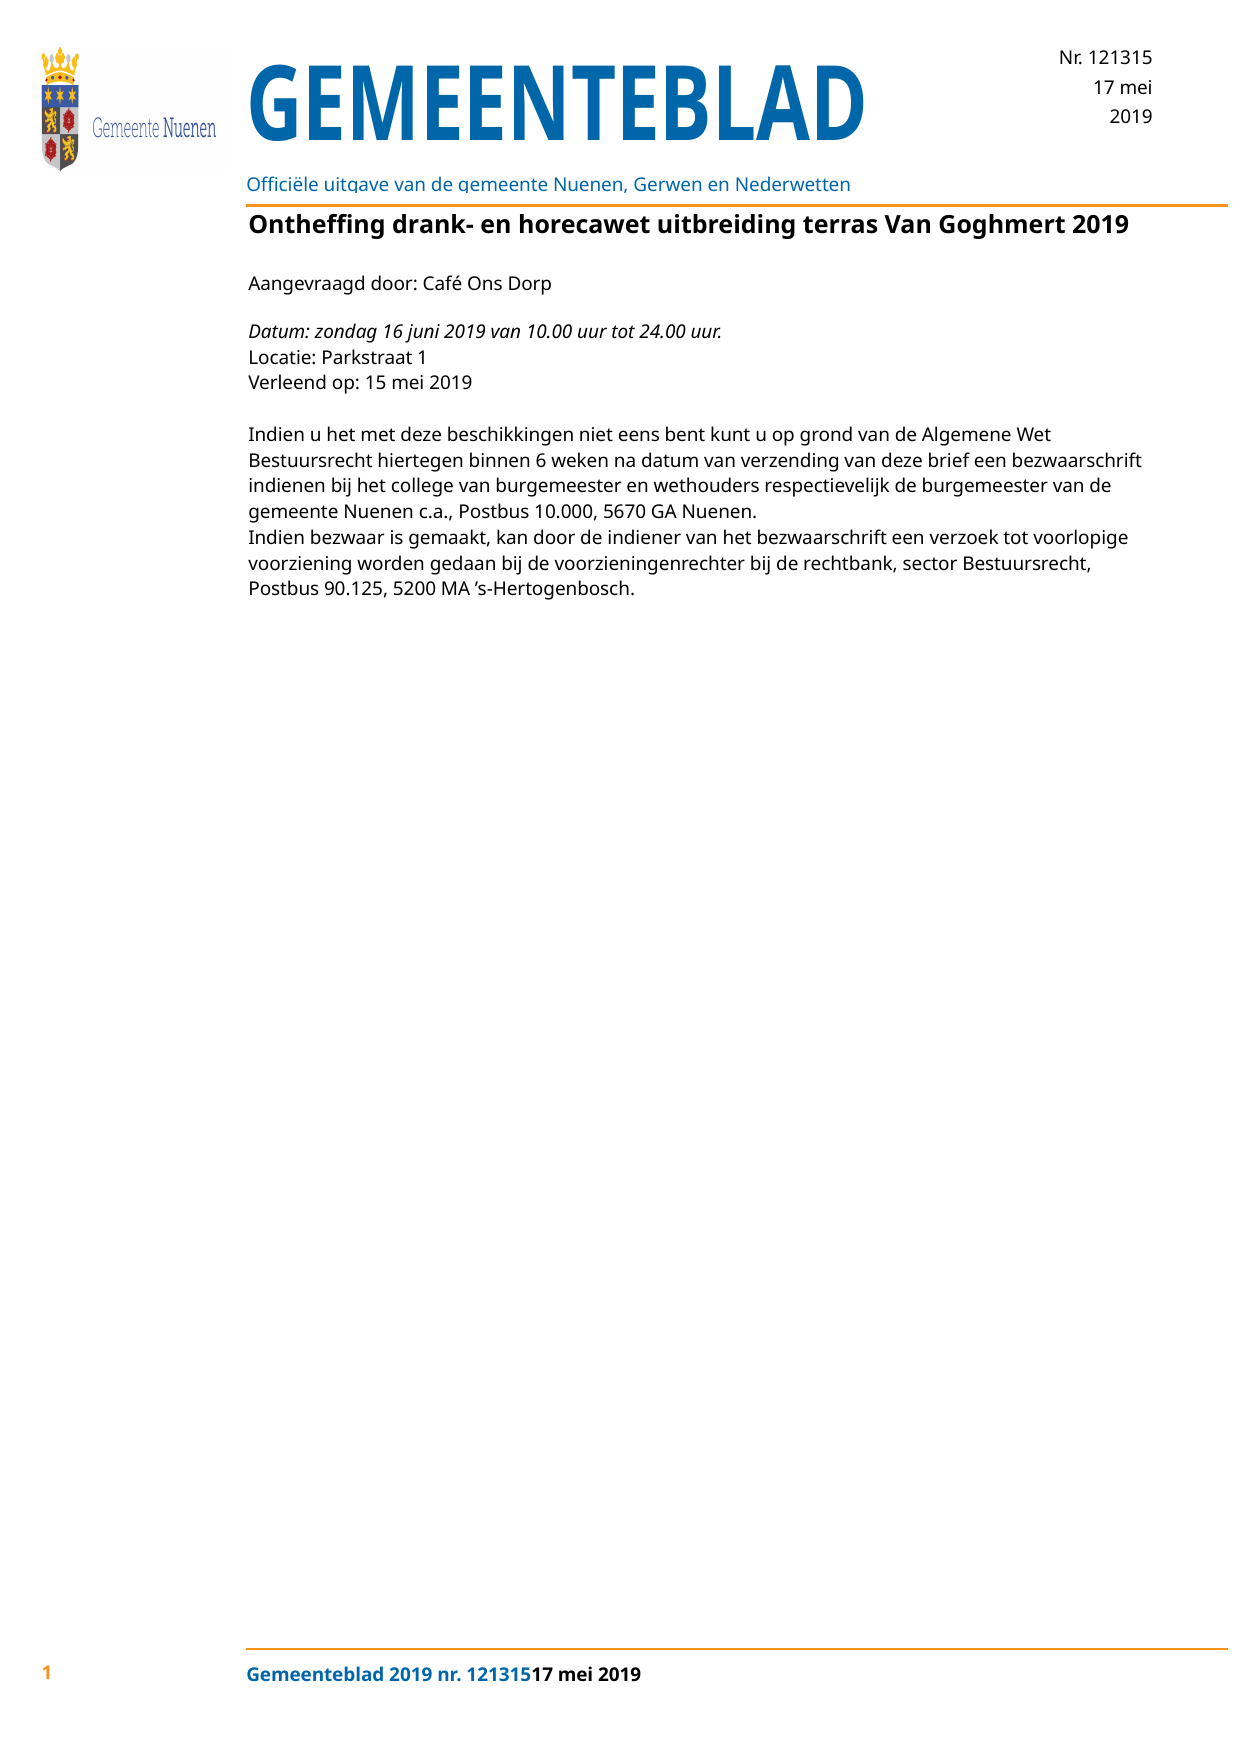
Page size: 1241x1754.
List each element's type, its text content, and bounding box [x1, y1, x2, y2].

text Aangevraagd door: Café Ons Dorp [248, 270, 1152, 296]
text Indien bezwaar is gemaakt, kan door de indiener van het bezwaarschrift een verzoek tot voorlopige voorziening worden gedaan bij de voorzieningenrechter bij de rechtbank, sector Bestuursrecht, Postbus 90.125, 5200 MA ’s-Hertogenbosch. [248, 524, 1152, 601]
text Ontheffing drank- en horecawet uitbreiding terras Van Goghmert 2019 [248, 207, 1152, 241]
picture [41, 47, 231, 172]
text Verleend op: 15 mei 2019 [248, 369, 1152, 395]
text Datum: zondag 16 juni 2019 van 10.00 uur tot 24.00 uur. [248, 318, 1152, 344]
text Locatie: Parkstraat 1 [248, 344, 1152, 369]
text Indien u het met deze beschikkingen niet eens bent kunt u op grond van de Algemene Wet Bestuursrecht hiertegen binnen 6 weken na datum van verzending van deze brief een bezwaarschrift indienen bij het college van burgemeester en wethouders respectievelijk de burgemeester van de gemeente Nuenen c.a., Postbus 10.000, 5670 GA Nuenen. [248, 421, 1152, 524]
